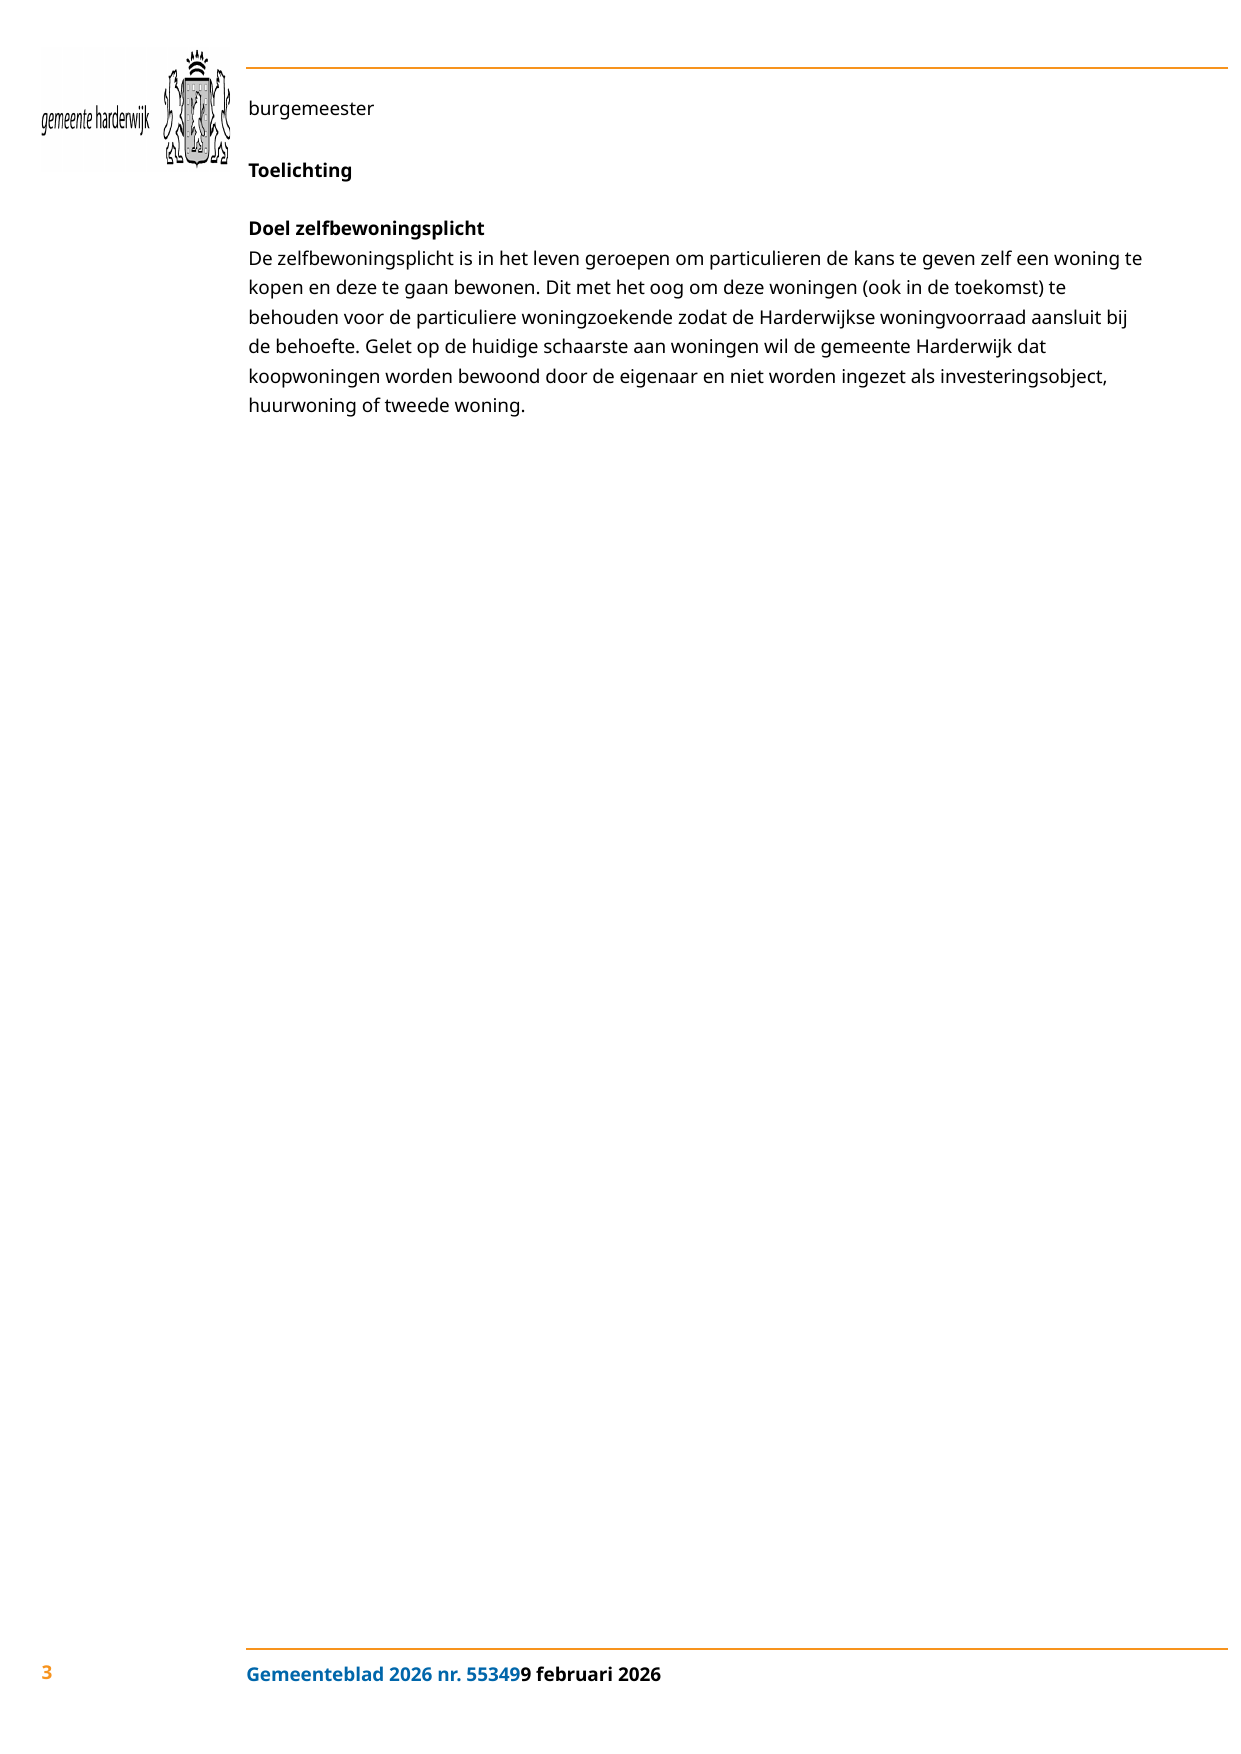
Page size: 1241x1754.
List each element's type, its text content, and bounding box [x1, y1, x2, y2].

text burgemeester [248, 95, 1152, 121]
text Toelichting [248, 146, 1152, 186]
text De zelfbewoningsplicht is in het leven geroepen om particulieren de kans te geven zelf een woning te kopen en deze te gaan bewonen. Dit met het oog om deze woningen (ook in de toekomst) te behouden voor de particuliere woningzoekende zodat de Harderwijkse woningvoorraad aansluit bij de behoefte. Gelet op de huidige schaarste aan woningen wil de gemeente Harderwijk dat koopwoningen worden bewoond door de eigenaar en niet worden ingezet als investeringsobject, huurwoning of tweede woning. [248, 245, 1152, 418]
picture [41, 47, 231, 172]
text Doel zelfbewoningsplicht [248, 215, 1152, 241]
